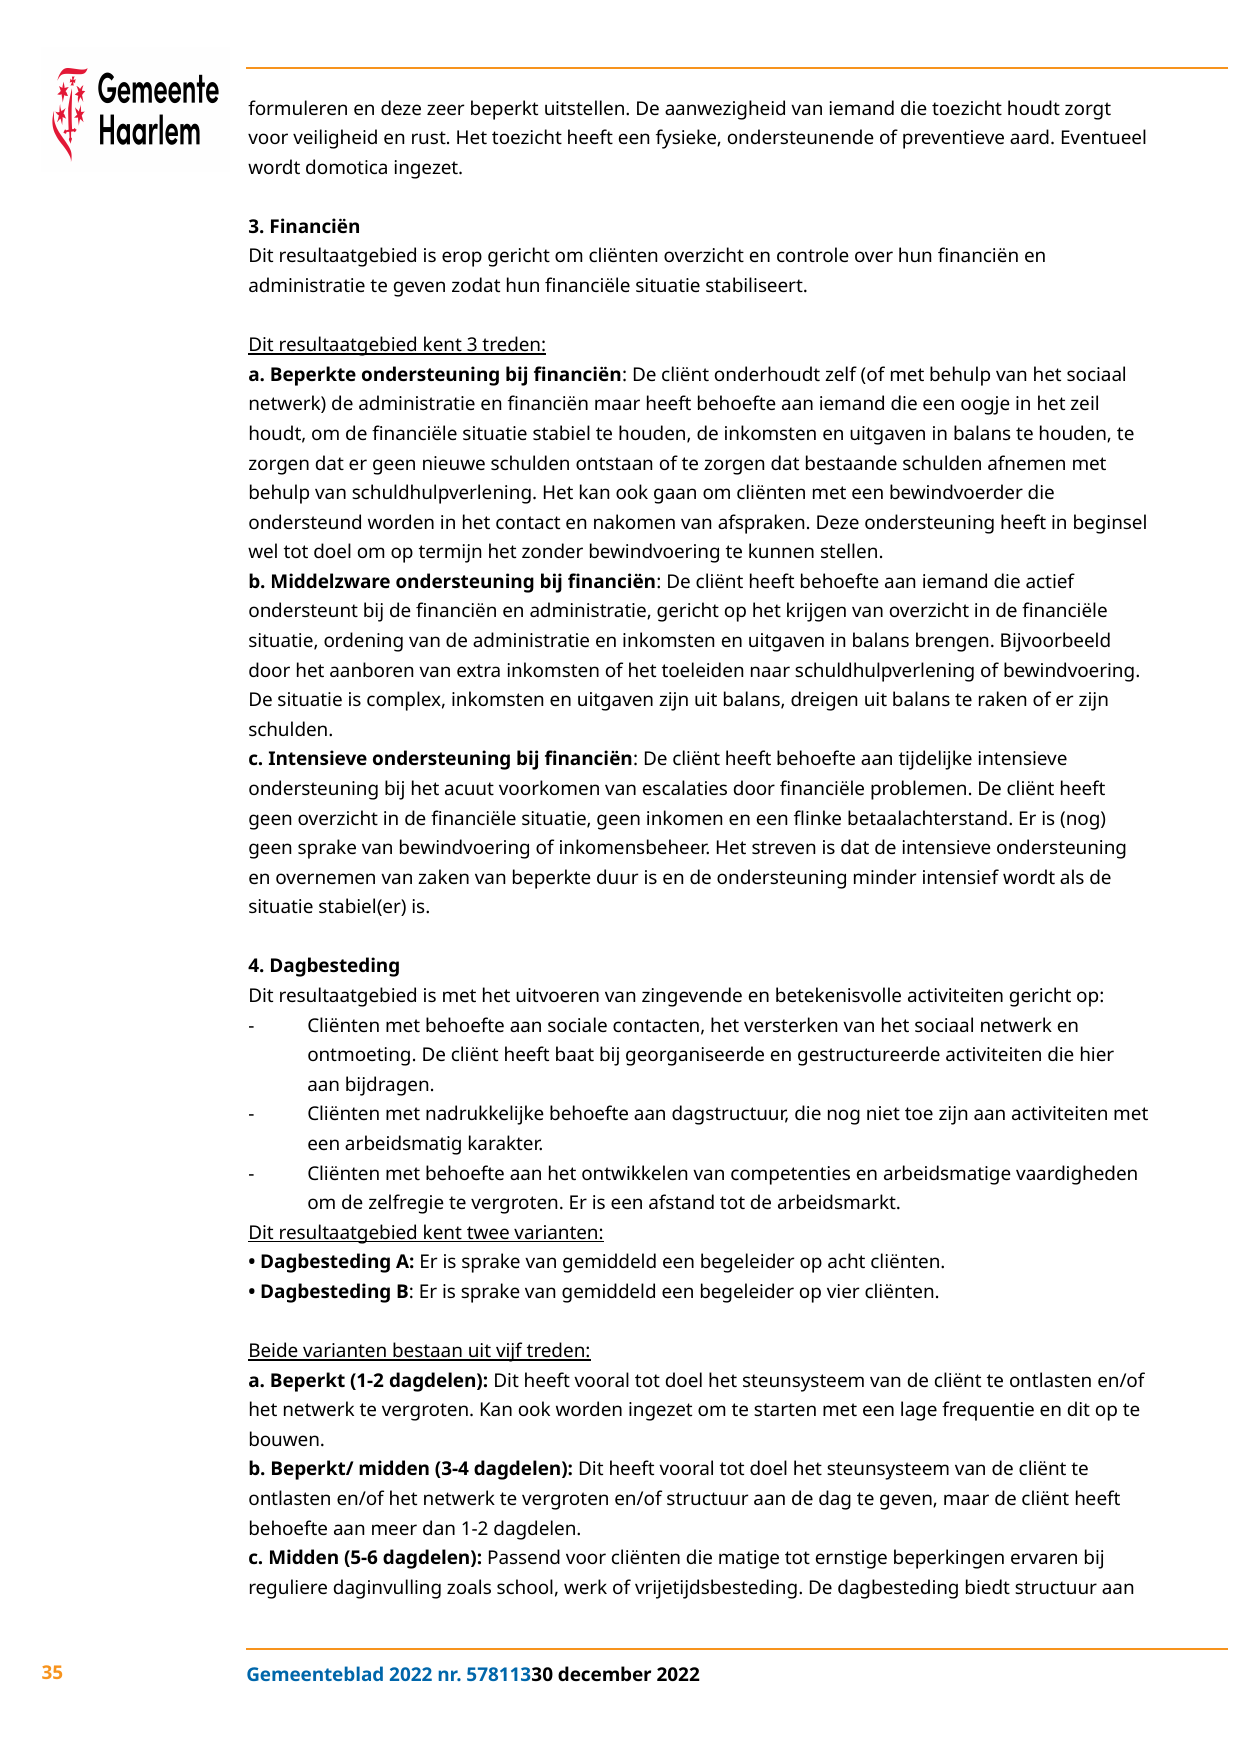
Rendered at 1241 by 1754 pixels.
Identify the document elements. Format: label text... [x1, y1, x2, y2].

list Cliënten met nadrukkelijke behoefte aan dagstructuur, die nog niet toe zijn aan activiteiten met een arbeidsmatig karakter. [248, 1101, 1152, 1156]
text 3. Financiën [248, 213, 1152, 239]
text Dit resultaatgebied kent 3 treden: [248, 331, 1152, 357]
text Dit resultaatgebied is erop gericht om cliënten overzicht en controle over hun financiën en administratie te geven zodat hun financiële situatie stabiliseert. [248, 243, 1152, 298]
text a. Beperkte ondersteuning bij financiën: De cliënt onderhoudt zelf (of met behulp van het sociaal netwerk) de administratie en financiën maar heeft behoefte aan iemand die een oogje in het zeil houdt, om de financiële situatie stabiel te houden, de inkomsten en uitgaven in balans te houden, te zorgen dat er geen nieuwe schulden ontstaan of te zorgen dat bestaande schulden afnemen met behulp van schuldhulpverlening. Het kan ook gaan om cliënten met een bewindvoerder die ondersteund worden in het contact en nakomen van afspraken. Deze ondersteuning heeft in beginsel wel tot doel om op termijn het zonder bewindvoering te kunnen stellen. [248, 361, 1152, 564]
text Beide varianten bestaan uit vijf treden: [248, 1337, 1152, 1363]
text c. Intensieve ondersteuning bij financiën: De cliënt heeft behoefte aan tijdelijke intensieve ondersteuning bij het acuut voorkomen van escalaties door financiële problemen. De cliënt heeft geen overzicht in de financiële situatie, geen inkomen en een flinke betaalachterstand. Er is (nog) geen sprake van bewindvoering of inkomensbeheer. Het streven is dat de intensieve ondersteuning en overnemen van zaken van beperkte duur is en de ondersteuning minder intensief wordt als de situatie stabiel(er) is. [248, 746, 1152, 919]
text b. Beperkt/ midden (3-4 dagdelen): Dit heeft vooral tot doel het steunsysteem van de cliënt te ontlasten en/of het netwerk te vergroten en/of structuur aan de dag te geven, maar de cliënt heeft behoefte aan meer dan 1-2 dagdelen. [248, 1456, 1152, 1541]
text • Dagbesteding B: Er is sprake van gemiddeld een begeleider op vier cliënten. [248, 1278, 1152, 1304]
text formuleren en deze zeer beperkt uitstellen. De aanwezigheid van iemand die toezicht houdt zorgt voor veiligheid en rust. Het toezicht heeft een fysieke, ondersteunende of preventieve aard. Eventueel wordt domotica ingezet. [248, 95, 1152, 180]
picture [41, 47, 231, 172]
text Dit resultaatgebied is met het uitvoeren van zingevende en betekenisvolle activiteiten gericht op: [248, 982, 1152, 1008]
text Dit resultaatgebied kent twee varianten: [248, 1219, 1152, 1245]
text c. Midden (5-6 dagdelen): Passend voor cliënten die matige tot ernstige beperkingen ervaren bij reguliere daginvulling zoals school, werk of vrijetijdsbesteding. De dagbesteding biedt structuur aan [248, 1544, 1152, 1600]
text • Dagbesteding A: Er is sprake van gemiddeld een begeleider op acht cliënten. [248, 1248, 1152, 1274]
text b. Middelzware ondersteuning bij financiën: De cliënt heeft behoefte aan iemand die actief ondersteunt bij de financiën en administratie, gericht op het krijgen van overzicht in de financiële situatie, ordening van de administratie en inkomsten en uitgaven in balans brengen. Bijvoorbeeld door het aanboren van extra inkomsten of het toeleiden naar schuldhulpverlening of bewindvoering. De situatie is complex, inkomsten en uitgaven zijn uit balans, dreigen uit balans te raken of er zijn schulden. [248, 568, 1152, 742]
list Cliënten met behoefte aan sociale contacten, het versterken van het sociaal netwerk en ontmoeting. De cliënt heeft baat bij georganiseerde en gestructureerde activiteiten die hier aan bijdragen. [248, 1012, 1152, 1097]
text 4. Dagbesteding [248, 953, 1152, 978]
text a. Beperkt (1-2 dagdelen): Dit heeft vooral tot doel het steunsysteem van de cliënt te ontlasten en/of het netwerk te vergroten. Kan ook worden ingezet om te starten met een lage frequentie en dit op te bouwen. [248, 1367, 1152, 1452]
list Cliënten met behoefte aan het ontwikkelen van competenties en arbeidsmatige vaardigheden om de zelfregie te vergroten. Er is een afstand tot de arbeidsmarkt. [248, 1160, 1152, 1215]
